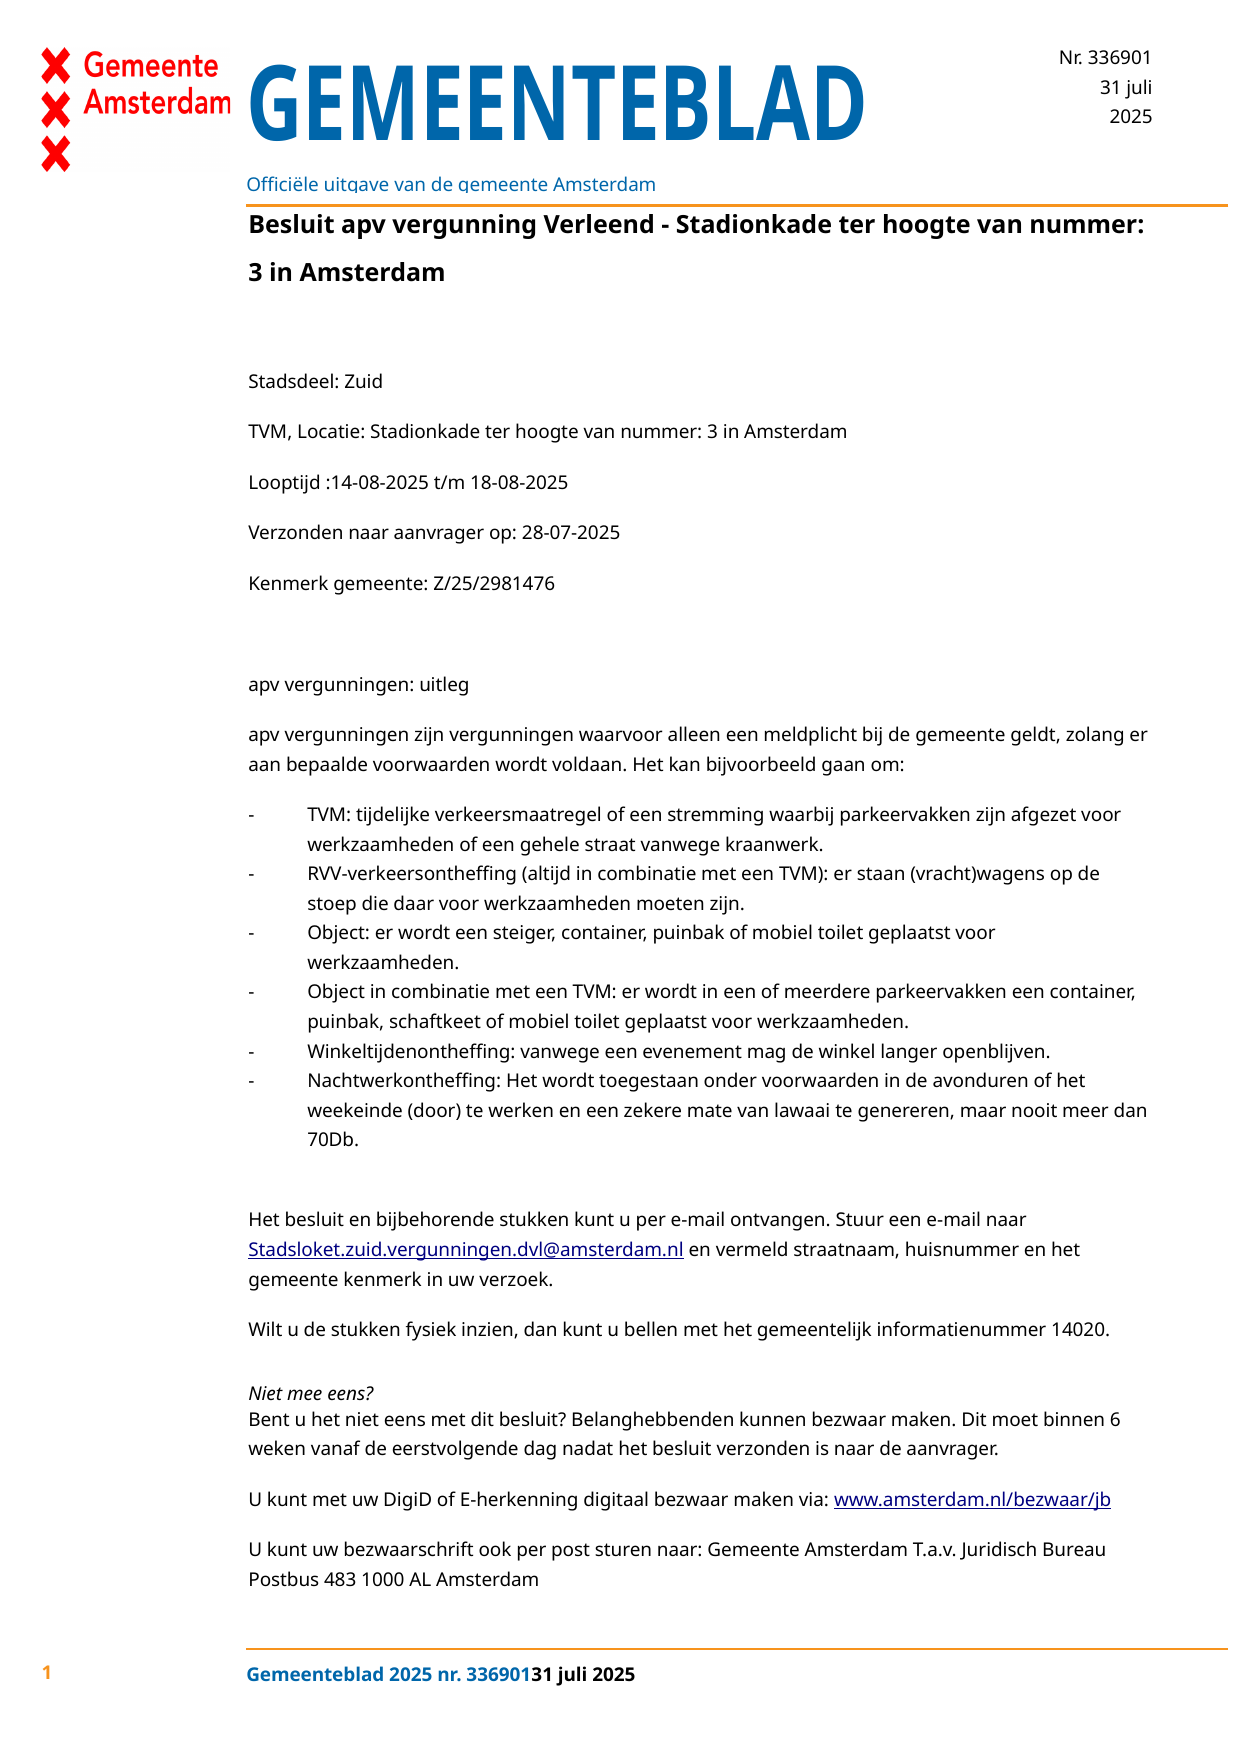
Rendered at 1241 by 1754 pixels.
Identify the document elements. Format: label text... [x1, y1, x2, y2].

text TVM, Locatie: Stadionkade ter hoogte van nummer: 3 in Amsterdam [248, 419, 1152, 444]
text Het besluit en bijbehorende stukken kunt u per e-mail ontvangen. Stuur een e-mail naar Stadsloket.zuid.vergunningen.dvl@amsterdam.nl en vermeld straatnaam, huisnummer en het gemeente kenmerk in uw verzoek. [248, 1207, 1152, 1292]
text Verzonden naar aanvrager op: 28-07-2025 [248, 519, 1152, 545]
text Bent u het niet eens met dit besluit? Belanghebbenden kunnen bezwaar maken. Dit moet binnen 6 weken vanaf de eerstvolgende dag nadat het besluit verzonden is naar de aanvrager. [248, 1406, 1152, 1461]
list RVV-verkeersontheffing (altijd in combinatie met een TVM): er staan (vracht)wagens op de stoep die daar voor werkzaamheden moeten zijn. [248, 860, 1152, 916]
list Winkeltijdenontheffing: vanwege een evenement mag de winkel langer openblijven. [248, 1038, 1152, 1064]
list Nachtwerkontheffing: Het wordt toegestaan onder voorwaarden in de avonduren of het weekeinde (door) te werken en een zekere mate van lawaai te genereren, maar nooit meer dan 70Db. [248, 1067, 1152, 1152]
picture [41, 47, 231, 172]
text Besluit apv vergunning Verleend - Stadionkade ter hoogte van nummer: 3 in Amsterdam [248, 207, 1152, 288]
text Wilt u de stukken fysiek inzien, dan kunt u bellen met het gemeentelijk informatienummer 14020. [248, 1316, 1152, 1342]
list TVM: tijdelijke verkeersmaatregel of een stremming waarbij parkeervakken zijn afgezet voor werkzaamheden of een gehele straat vanwege kraanwerk. [248, 801, 1152, 857]
text U kunt met uw DigiD of E-herkenning digitaal bezwaar maken via: www.amsterdam.nl/bezwaar/jb [248, 1486, 1152, 1512]
text Stadsdeel: Zuid [248, 368, 1152, 394]
text apv vergunningen: uitleg [248, 671, 1152, 697]
text Looptijd :14-08-2025 t/m 18-08-2025 [248, 469, 1152, 495]
list Object: er wordt een steiger, container, puinbak of mobiel toilet geplaatst voor werkzaamheden. [248, 919, 1152, 975]
list Object in combinatie met een TVM: er wordt in een of meerdere parkeervakken een container, puinbak, schaftkeet of mobiel toilet geplaatst voor werkzaamheden. [248, 979, 1152, 1034]
text U kunt uw bezwaarschrift ook per post sturen naar: Gemeente Amsterdam T.a.v. Juridisch Bureau Postbus 483 1000 AL Amsterdam [248, 1536, 1152, 1592]
text Niet mee eens? [248, 1380, 1152, 1406]
text Kenmerk gemeente: Z/25/2981476 [248, 570, 1152, 596]
text apv vergunningen zijn vergunningen waarvoor alleen een meldplicht bij de gemeente geldt, zolang er aan bepaalde voorwaarden wordt voldaan. Het kan bijvoorbeeld gaan om: [248, 721, 1152, 777]
